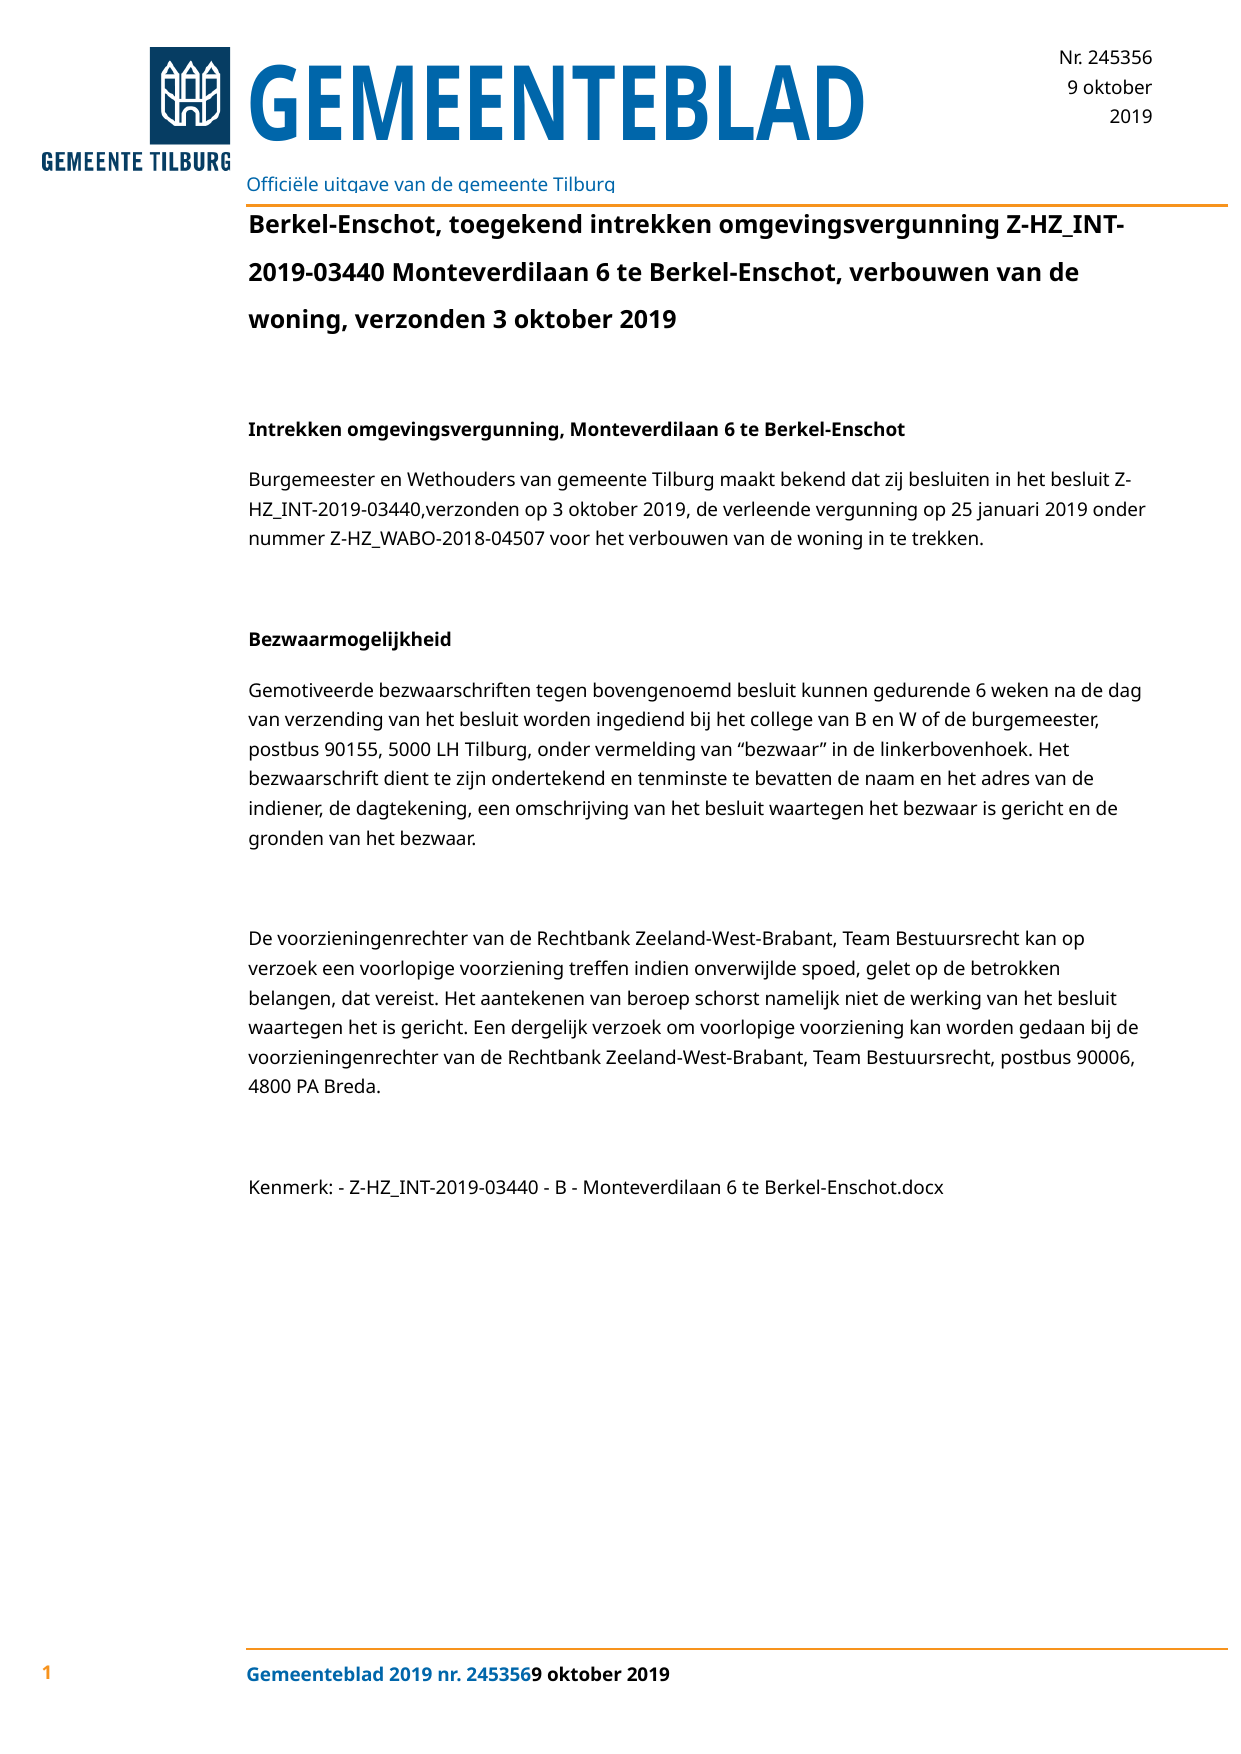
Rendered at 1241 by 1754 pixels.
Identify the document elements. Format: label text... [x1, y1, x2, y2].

text Burgemeester en Wethouders van gemeente Tilburg maakt bekend dat zij besluiten in het besluit Z-HZ_INT-2019-03440,verzonden op 3 oktober 2019, de verleende vergunning op 25 januari 2019 onder nummer Z-HZ_WABO-2018-04507 voor het verbouwen van de woning in te trekken. [248, 466, 1152, 551]
text Kenmerk: - Z-HZ_INT-2019-03440 - B - Monteverdilaan 6 te Berkel-Enschot.docx [248, 1174, 1152, 1200]
text Intrekken omgevingsvergunning, Monteverdilaan 6 te Berkel-Enschot [248, 416, 1152, 442]
text De voorzieningenrechter van de Rechtbank Zeeland-West-Brabant, Team Bestuursrecht kan op verzoek een voorlopige voorziening treffen indien onverwijlde spoed, gelet op de betrokken belangen, dat vereist. Het aantekenen van beroep schorst namelijk niet de werking van het besluit waartegen het is gericht. Een dergelijk verzoek om voorlopige voorziening kan worden gedaan bij de voorzieningenrechter van de Rechtbank Zeeland-West-Brabant, Team Bestuursrecht, postbus 90006, 4800 PA Breda. [248, 926, 1152, 1099]
text Bezwaarmogelijkheid [248, 626, 1152, 652]
text Berkel-Enschot, toegekend intrekken omgevingsvergunning Z-HZ_INT-2019-03440 Monteverdilaan 6 te Berkel-Enschot, verbouwen van de woning, verzonden 3 oktober 2019 [248, 207, 1152, 336]
picture [41, 47, 231, 172]
text Gemotiveerde bezwaarschriften tegen bovengenoemd besluit kunnen gedurende 6 weken na de dag van verzending van het besluit worden ingediend bij het college van B en W of de burgemeester, postbus 90155, 5000 LH Tilburg, onder vermelding van “bezwaar” in de linkerbovenhoek. Het bezwaarschrift dient te zijn ondertekend en tenminste te bevatten de naam en het adres van de indiener, de dagtekening, een omschrijving van het besluit waartegen het bezwaar is gericht en de gronden van het bezwaar. [248, 677, 1152, 850]
